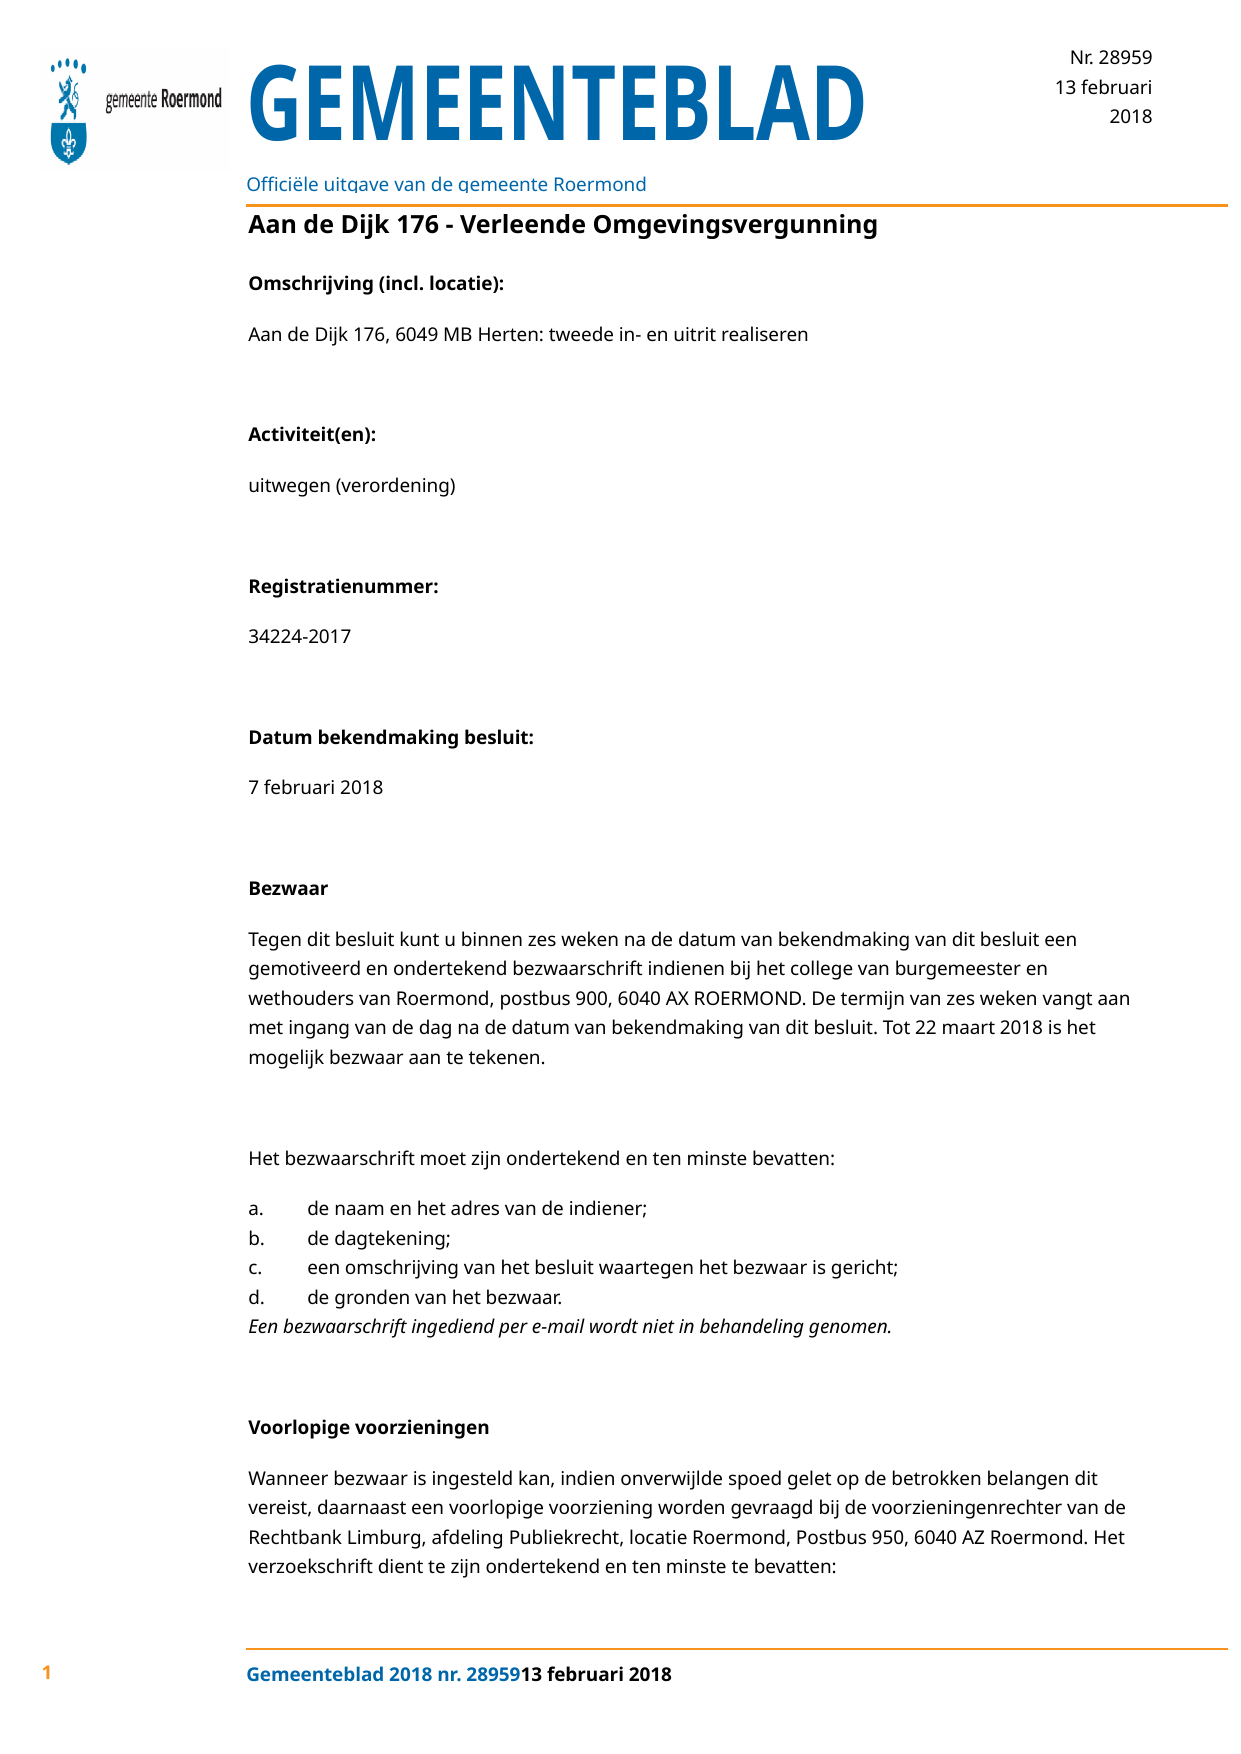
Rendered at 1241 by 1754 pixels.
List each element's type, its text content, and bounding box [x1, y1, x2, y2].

text Een bezwaarschrift ingediend per e-mail wordt niet in behandeling genomen. [248, 1314, 1152, 1339]
text Registratienummer: [248, 573, 1152, 598]
list de naam en het adres van de indiener; [248, 1195, 1152, 1221]
text Activiteit(en): [248, 422, 1152, 447]
text Bezwaar [248, 875, 1152, 901]
text Tegen dit besluit kunt u binnen zes weken na de datum van bekendmaking van dit besluit een gemotiveerd en ondertekend bezwaarschrift indienen bij het college van burgemeester en wethouders van Roermond, postbus 900, 6040 AX ROERMOND. De termijn van zes weken vangt aan met ingang van de dag na de datum van bekendmaking van dit besluit. Tot 22 maart 2018 is het mogelijk bezwaar aan te tekenen. [248, 926, 1152, 1070]
text 34224-2017 [248, 623, 1152, 649]
text uitwegen (verordening) [248, 472, 1152, 498]
text 7 februari 2018 [248, 774, 1152, 800]
list de dagtekening; [248, 1225, 1152, 1251]
text Wanneer bezwaar is ingesteld kan, indien onverwijlde spoed gelet op de betrokken belangen dit vereist, daarnaast een voorlopige voorziening worden gevraagd bij de voorzieningenrechter van de Rechtbank Limburg, afdeling Publiekrecht, locatie Roermond, Postbus 950, 6040 AZ Roermond. Het verzoekschrift dient te zijn ondertekend en ten minste te bevatten: [248, 1465, 1152, 1579]
text Datum bekendmaking besluit: [248, 724, 1152, 750]
text Voorlopige voorzieningen [248, 1414, 1152, 1440]
text Aan de Dijk 176 - Verleende Omgevingsvergunning [248, 207, 1152, 241]
picture [41, 47, 231, 172]
text Het bezwaarschrift moet zijn ondertekend en ten minste bevatten: [248, 1145, 1152, 1171]
list de gronden van het bezwaar. [248, 1284, 1152, 1310]
text Omschrijving (incl. locatie): [248, 270, 1152, 296]
text Aan de Dijk 176, 6049 MB Herten: tweede in- en uitrit realiseren [248, 321, 1152, 346]
list een omschrijving van het besluit waartegen het bezwaar is gericht; [248, 1254, 1152, 1280]
